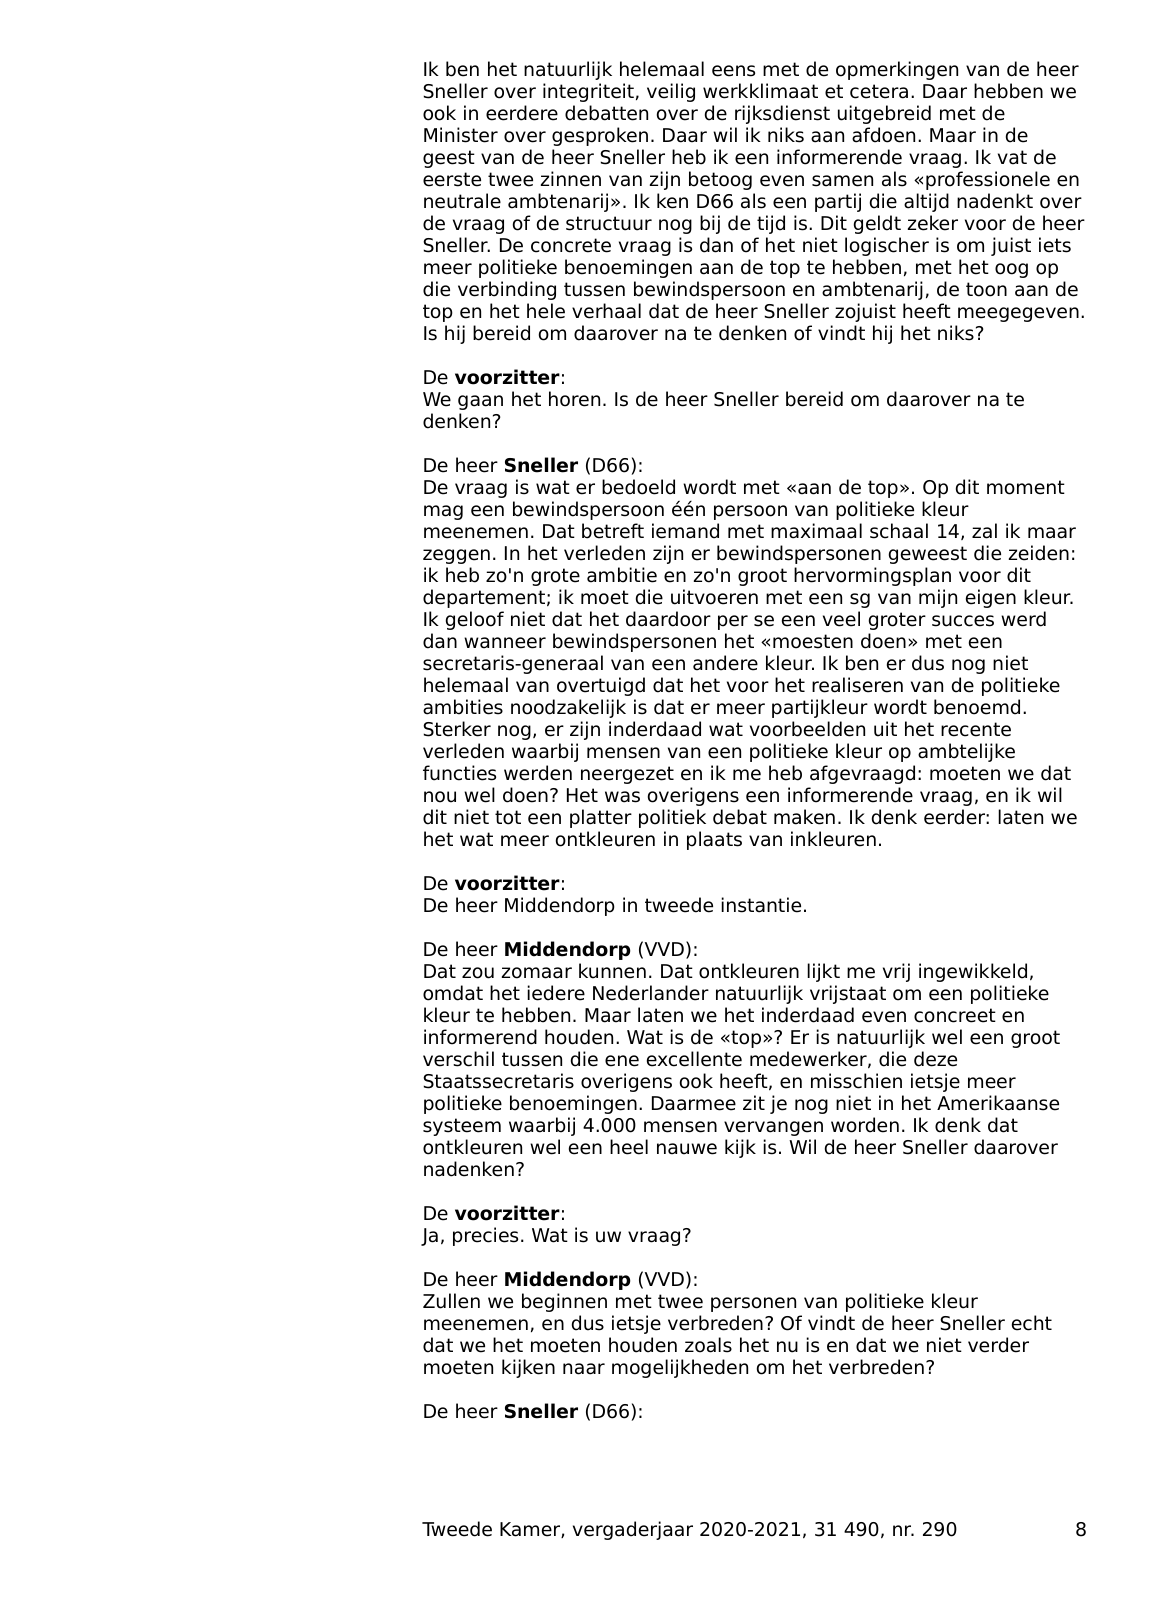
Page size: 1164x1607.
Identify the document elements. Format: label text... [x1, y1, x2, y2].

text De heer Middendorp (VVD): [422, 939, 1087, 961]
text De voorzitter: [422, 873, 1087, 895]
text We gaan het horen. Is de heer Sneller bereid om daarover na te denken? [422, 389, 1087, 433]
text De heer Middendorp (VVD): [422, 1269, 1087, 1291]
text Zullen we beginnen met twee personen van politieke kleur meenemen, en dus ietsje verbreden? Of vindt de heer Sneller echt dat we het moeten houden zoals het nu is en dat we niet verder moeten kijken naar mogelijkheden om het verbreden? [422, 1291, 1087, 1379]
text De voorzitter: [422, 367, 1087, 389]
text De heer Middendorp in tweede instantie. [422, 895, 1087, 917]
text De heer Sneller (D66): [422, 1401, 1087, 1423]
text De vraag is wat er bedoeld wordt met «aan de top». Op dit moment mag een bewindspersoon één persoon van politieke kleur meenemen. Dat betreft iemand met maximaal schaal 14, zal ik maar zeggen. In het verleden zijn er bewindspersonen geweest die zeiden: ik heb zo'n grote ambitie en zo'n groot hervormingsplan voor dit departement; ik moet die uitvoeren met een sg van mijn eigen kleur. Ik geloof niet dat het daardoor per se een veel groter succes werd dan wanneer bewindspersonen het «moesten doen» met een secretaris-generaal van een andere kleur. Ik ben er dus nog niet helemaal van overtuigd dat het voor het realiseren van de politieke ambities noodzakelijk is dat er meer partijkleur wordt benoemd. Sterker nog, er zijn inderdaad wat voorbeelden uit het recente verleden waarbij mensen van een politieke kleur op ambtelijke functies werden neergezet en ik me heb afgevraagd: moeten we dat nou wel doen? Het was overigens een informerende vraag, en ik wil dit niet tot een platter politiek debat maken. Ik denk eerder: laten we het wat meer ontkleuren in plaats van inkleuren. [422, 477, 1087, 851]
text Ja, precies. Wat is uw vraag? [422, 1225, 1087, 1247]
text De voorzitter: [422, 1203, 1087, 1225]
text Ik ben het natuurlijk helemaal eens met de opmerkingen van de heer Sneller over integriteit, veilig werkklimaat et cetera. Daar hebben we ook in eerdere debatten over de rijksdienst uitgebreid met de Minister over gesproken. Daar wil ik niks aan afdoen. Maar in de geest van de heer Sneller heb ik een informerende vraag. Ik vat de eerste twee zinnen van zijn betoog even samen als «professionele en neutrale ambtenarij». Ik ken D66 als een partij die altijd nadenkt over de vraag of de structuur nog bij de tijd is. Dit geldt zeker voor de heer Sneller. De concrete vraag is dan of het niet logischer is om juist iets meer politieke benoemingen aan de top te hebben, met het oog op die verbinding tussen bewindspersoon en ambtenarij, de toon aan de top en het hele verhaal dat de heer Sneller zojuist heeft meegegeven. Is hij bereid om daarover na te denken of vindt hij het niks? [422, 59, 1087, 345]
text Dat zou zomaar kunnen. Dat ontkleuren lijkt me vrij ingewikkeld, omdat het iedere Nederlander natuurlijk vrijstaat om een politieke kleur te hebben. Maar laten we het inderdaad even concreet en informerend houden. Wat is de «top»? Er is natuurlijk wel een groot verschil tussen die ene excellente medewerker, die deze Staatssecretaris overigens ook heeft, en misschien ietsje meer politieke benoemingen. Daarmee zit je nog niet in het Amerikaanse systeem waarbij 4.000 mensen vervangen worden. Ik denk dat ontkleuren wel een heel nauwe kijk is. Wil de heer Sneller daarover nadenken? [422, 961, 1087, 1181]
text De heer Sneller (D66): [422, 455, 1087, 477]
